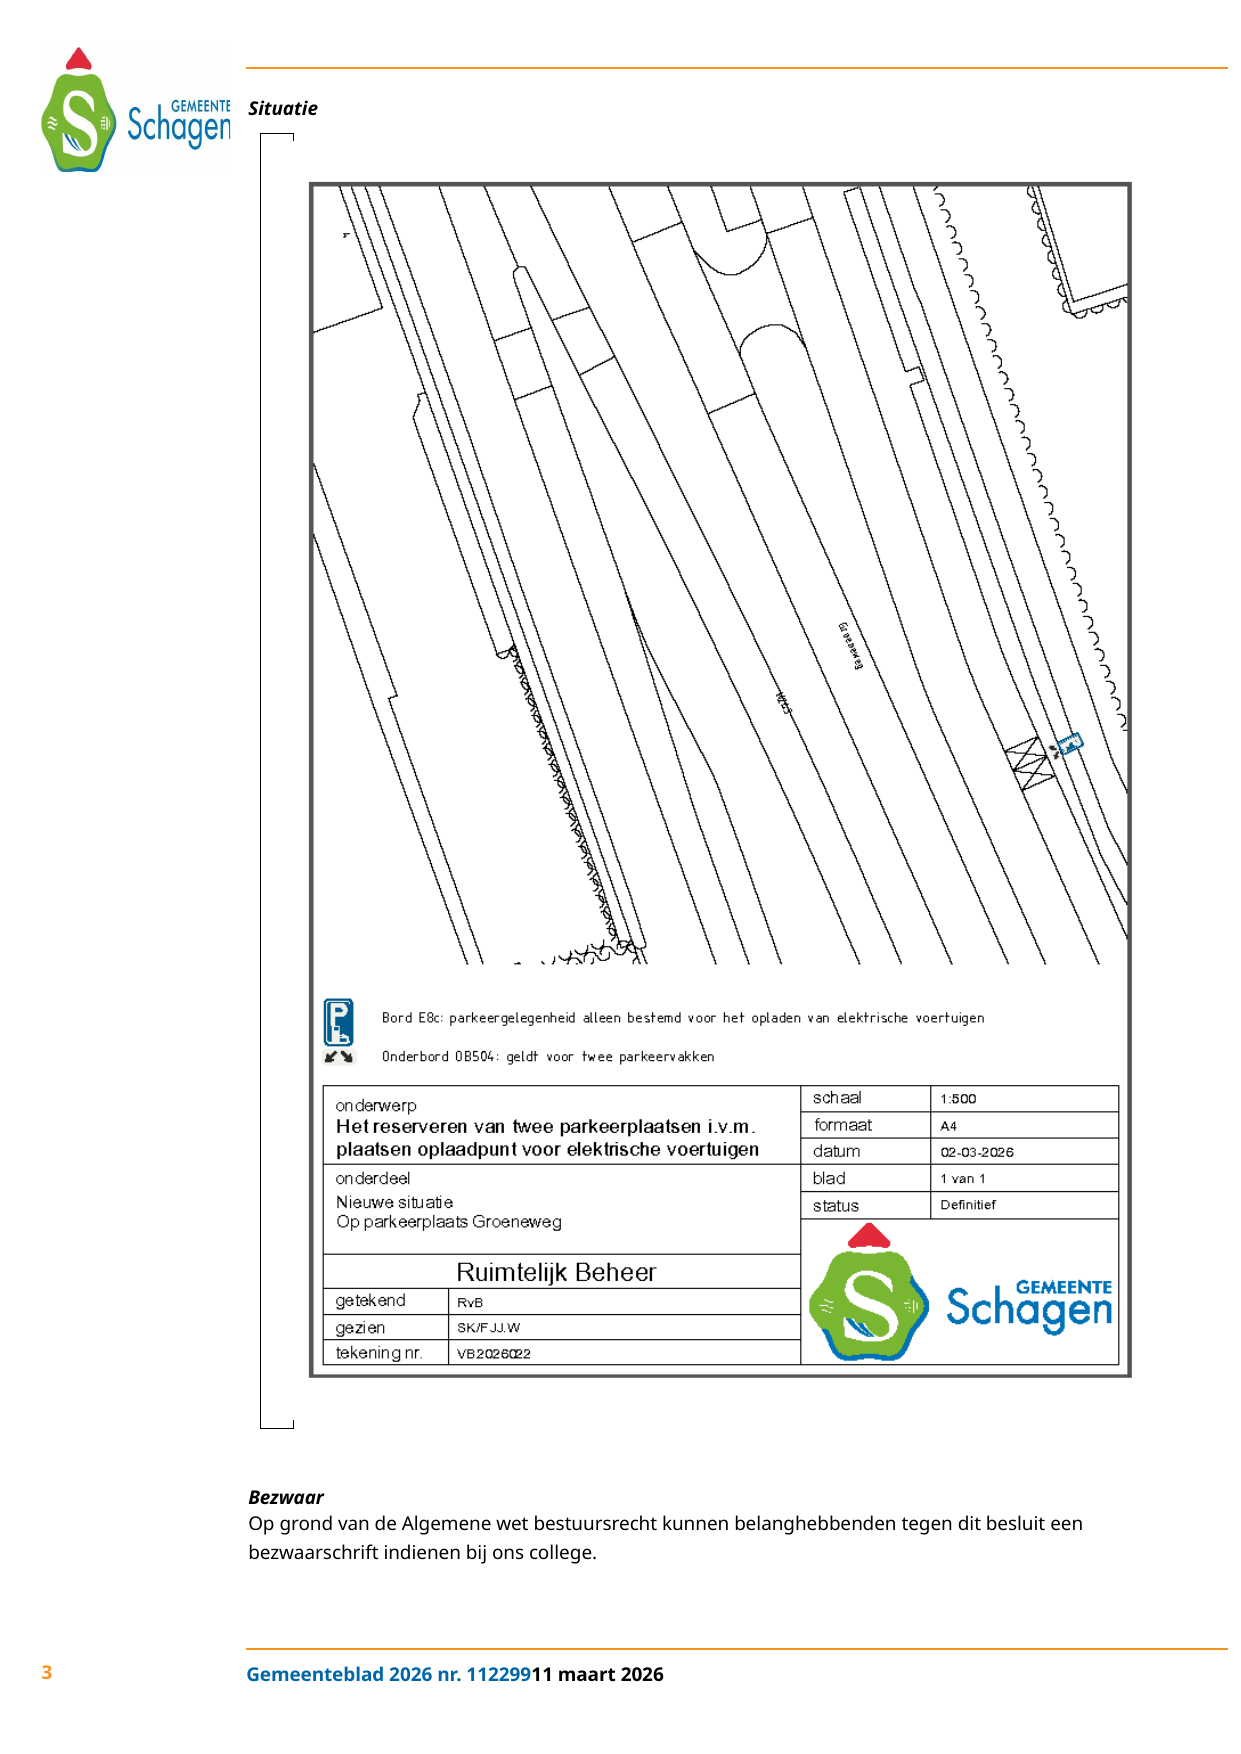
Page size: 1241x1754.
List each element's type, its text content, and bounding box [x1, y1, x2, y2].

text Bezwaar [248, 1484, 1152, 1510]
picture [268, 141, 1173, 1420]
text Op grond van de Algemene wet bestuursrecht kunnen belanghebbenden tegen dit besluit een bezwaarschrift indienen bij ons college. [248, 1510, 1152, 1565]
text Situatie [248, 95, 1152, 121]
picture [41, 47, 231, 172]
